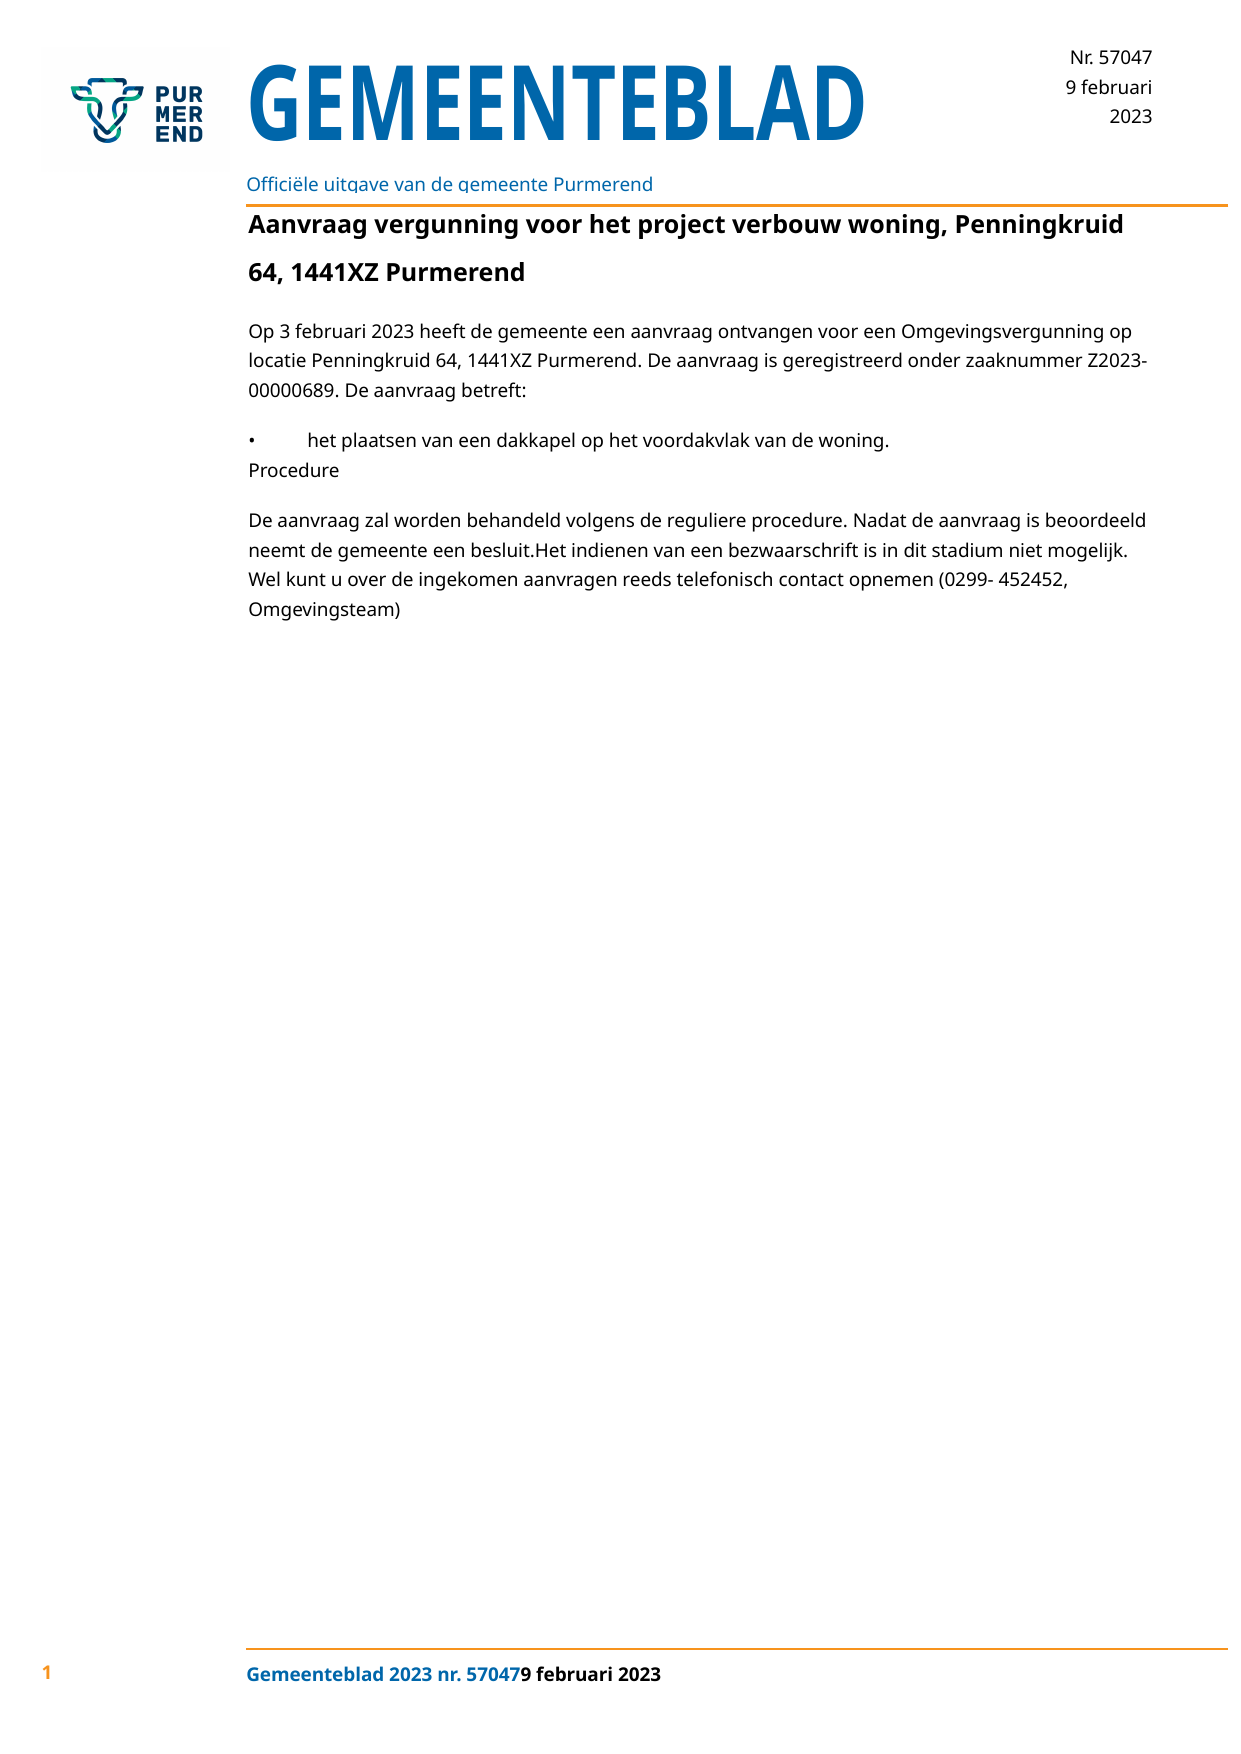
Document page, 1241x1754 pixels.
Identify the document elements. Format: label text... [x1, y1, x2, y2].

text Aanvraag vergunning voor het project verbouw woning, Penningkruid 64, 1441XZ Purmerend [248, 207, 1152, 288]
text Procedure [248, 457, 1152, 483]
list het plaatsen van een dakkapel op het voordakvlak van de woning. [248, 427, 1152, 453]
text De aanvraag zal worden behandeld volgens de reguliere procedure. Nadat de aanvraag is beoordeeld neemt de gemeente een besluit.Het indienen van een bezwaarschrift is in dit stadium niet mogelijk. Wel kunt u over de ingekomen aanvragen reeds telefonisch contact opnemen (0299- 452452, Omgevingsteam) [248, 507, 1152, 622]
picture [41, 47, 231, 172]
text Op 3 februari 2023 heeft de gemeente een aanvraag ontvangen voor een Omgevingsvergunning op locatie Penningkruid 64, 1441XZ Purmerend. De aanvraag is geregistreerd onder zaaknummer Z2023-00000689. De aanvraag betreft: [248, 318, 1152, 403]
